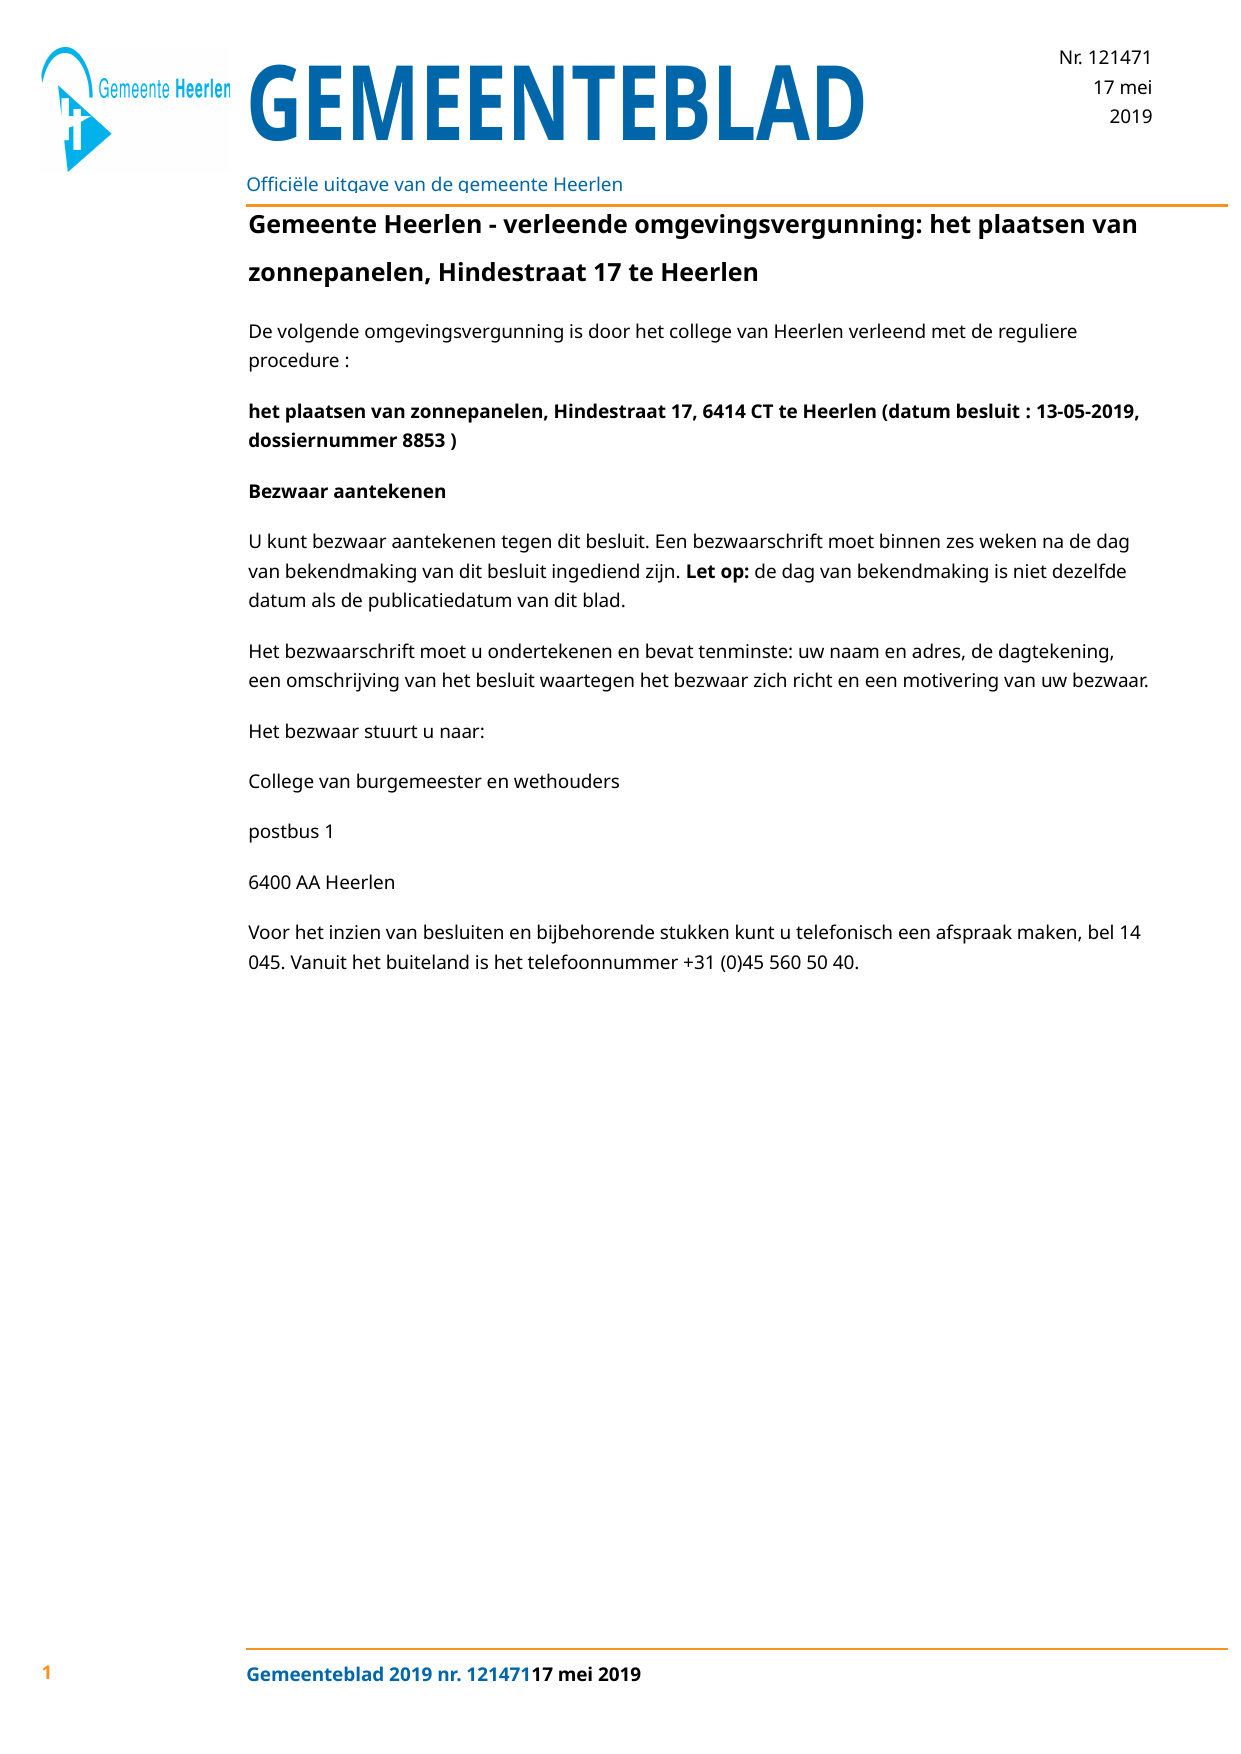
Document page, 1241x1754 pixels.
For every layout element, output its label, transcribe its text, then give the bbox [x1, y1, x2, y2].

text Bezwaar aantekenen [248, 478, 1152, 504]
picture [41, 47, 231, 172]
text Het bezwaarschrift moet u ondertekenen en bevat tenminste: uw naam en adres, de dagtekening, een omschrijving van het besluit waartegen het bezwaar zich richt en een motivering van uw bezwaar. [248, 638, 1152, 693]
picture [41, 47, 58, 70]
text Gemeente Heerlen - verleende omgevingsvergunning: het plaatsen van zonnepanelen, Hindestraat 17 te Heerlen [248, 207, 1152, 288]
text Voor het inzien van besluiten en bijbehorende stukken kunt u telefonisch een afspraak maken, bel 14 045. Vanuit het buiteland is het telefoonnummer +31 (0)45 560 50 40. [248, 919, 1152, 975]
text Het bezwaar stuurt u naar: [248, 718, 1152, 744]
text postbus 1 [248, 819, 1152, 844]
text U kunt bezwaar aantekenen tegen dit besluit. Een bezwaarschrift moet binnen zes weken na de dag van bekendmaking van dit besluit ingediend zijn. Let op: de dag van bekendmaking is niet dezelfde datum als de publicatiedatum van dit blad. [248, 528, 1152, 613]
text De volgende omgevingsvergunning is door het college van Heerlen verleend met de reguliere procedure : [248, 318, 1152, 373]
text 6400 AA Heerlen [248, 869, 1152, 895]
text College van burgemeester en wethouders [248, 768, 1152, 794]
text het plaatsen van zonnepanelen, Hindestraat 17, 6414 CT te Heerlen (datum besluit : 13-05-2019, dossiernummer 8853 ) [248, 398, 1152, 453]
